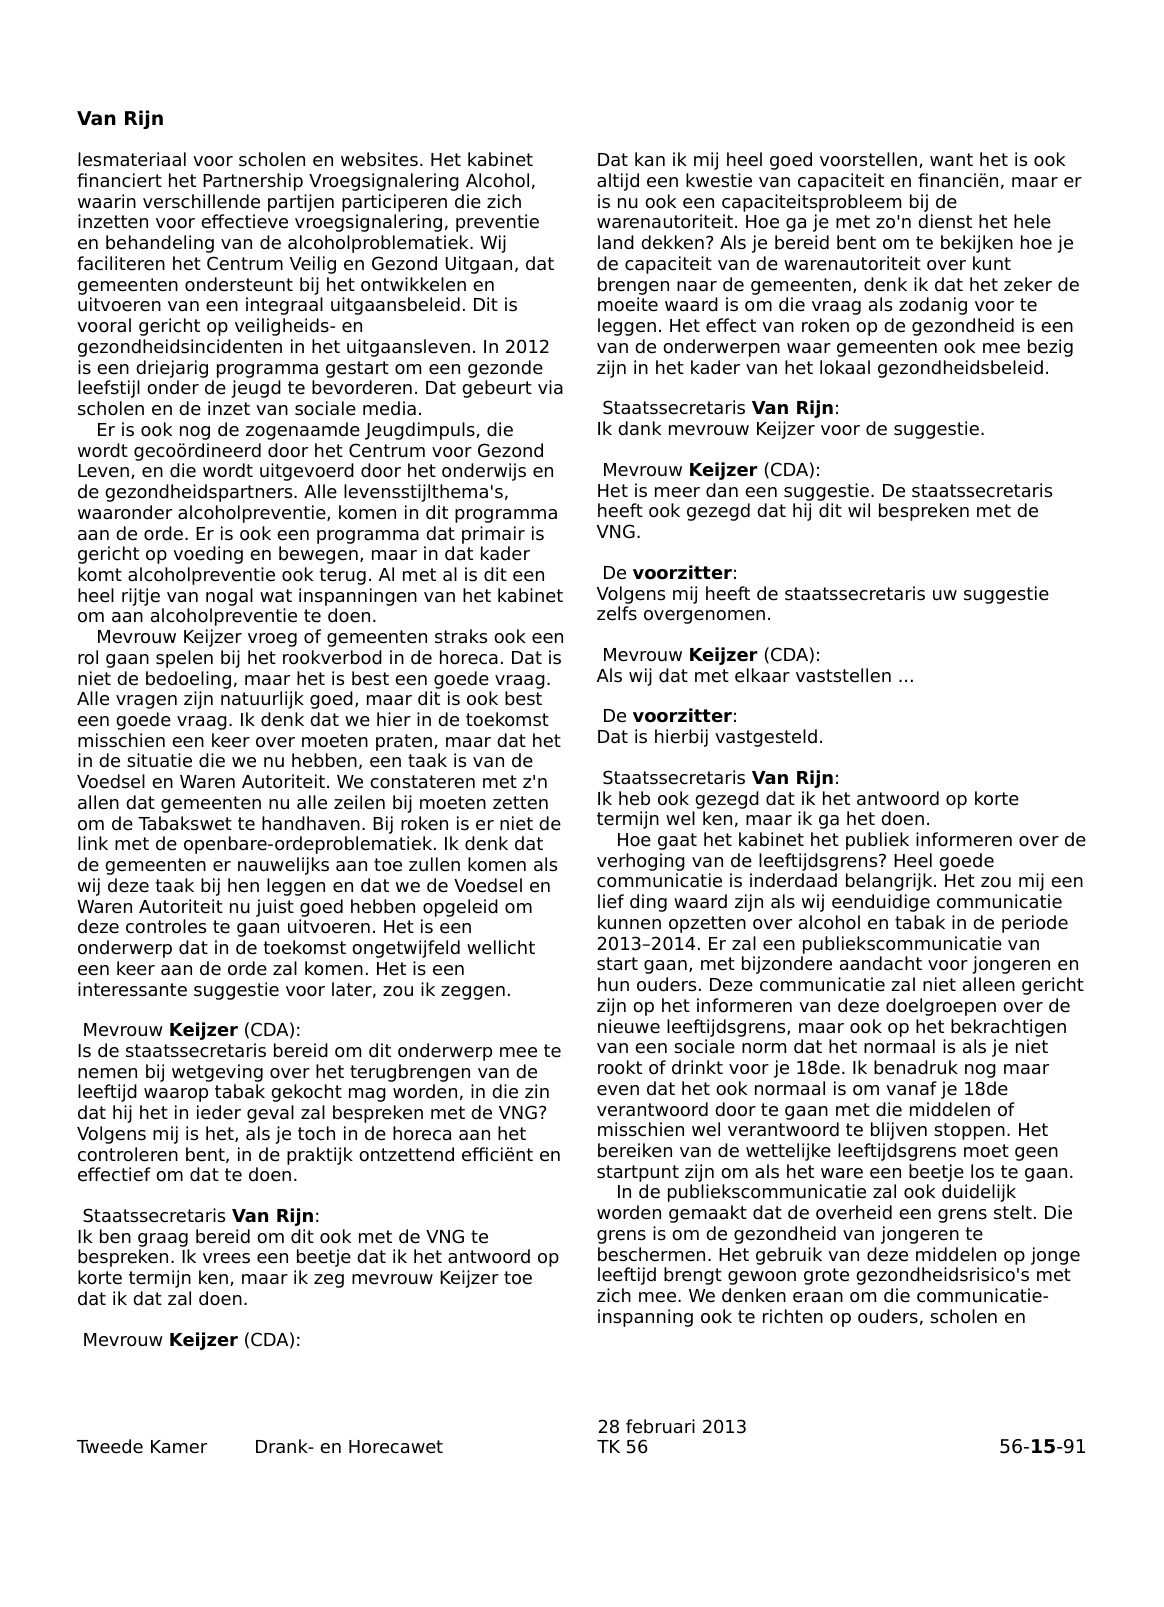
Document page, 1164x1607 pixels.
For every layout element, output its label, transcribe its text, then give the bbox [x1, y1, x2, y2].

text De voorzitter: [596, 706, 1087, 727]
text Is de staatssecretaris bereid om dit onderwerp mee te nemen bij wetgeving over het terugbrengen van de leeftijd waarop tabak gekocht mag worden, in die zin dat hij het in ieder geval zal bespreken met de VNG? Volgens mij is het, als je toch in de horeca aan het controleren bent, in de praktijk ontzettend efficiënt en effectief om dat te doen. [77, 1041, 567, 1186]
text Dat kan ik mij heel goed voorstellen, want het is ook altijd een kwestie van capaciteit en financiën, maar er is nu ook een capaciteitsprobleem bij de warenautoriteit. Hoe ga je met zo'n dienst het hele land dekken? Als je bereid bent om te bekijken hoe je de capaciteit van de warenautoriteit over kunt brengen naar de gemeenten, denk ik dat het zeker de moeite waard is om die vraag als zodanig voor te leggen. Het effect van roken op de gezondheid is een van de onderwerpen waar gemeenten ook mee bezig zijn in het kader van het lokaal gezondheidsbeleid. [596, 150, 1087, 378]
text Als wij dat met elkaar vaststellen ... [596, 666, 1087, 686]
text Staatssecretaris Van Rijn: [596, 398, 1087, 419]
text Ik ben graag bereid om dit ook met de VNG te bespreken. Ik vrees een beetje dat ik het antwoord op korte termijn ken, maar ik zeg mevrouw Keijzer toe dat ik dat zal doen. [77, 1227, 567, 1309]
text Mevrouw Keijzer (CDA): [77, 1329, 567, 1350]
text Het is meer dan een suggestie. De staatssecretaris heeft ook gezegd dat hij dit wil bespreken met de VNG. [596, 480, 1087, 543]
text Mevrouw Keijzer vroeg of gemeenten straks ook een rol gaan spelen bij het rookverbod in de horeca. Dat is niet de bedoeling, maar het is best een goede vraag. Alle vragen zijn natuurlijk goed, maar dit is ook best een goede vraag. Ik denk dat we hier in de toekomst misschien een keer over moeten praten, maar dat het in de situatie die we nu hebben, een taak is van de Voedsel en Waren Autoriteit. We constateren met z'n allen dat gemeenten nu alle zeilen bij moeten zetten om de Tabakswet te handhaven. Bij roken is er niet de link met de openbare-ordeproblematiek. Ik denk dat de gemeenten er nauwelijks aan toe zullen komen als wij deze taak bij hen leggen en dat we de Voedsel en Waren Autoriteit nu juist goed hebben opgeleid om deze controles te gaan uitvoeren. Het is een onderwerp dat in de toekomst ongetwijfeld wellicht een keer aan de orde zal komen. Het is een interessante suggestie voor later, zou ik zeggen. [77, 627, 567, 1000]
text Mevrouw Keijzer (CDA): [596, 645, 1087, 666]
text Mevrouw Keijzer (CDA): [596, 460, 1087, 480]
text Er is ook nog de zogenaamde Jeugdimpuls, die wordt gecoördineerd door het Centrum voor Gezond Leven, en die wordt uitgevoerd door het onderwijs en de gezondheidspartners. Alle levensstijlthema's, waaronder alcoholpreventie, komen in dit programma aan de orde. Er is ook een programma dat primair is gericht op voeding en bewegen, maar in dat kader komt alcoholpreventie ook terug. Al met al is dit een heel rijtje van nogal wat inspanningen van het kabinet om aan alcoholpreventie te doen. [77, 420, 567, 627]
text De voorzitter: [596, 563, 1087, 583]
text Staatssecretaris Van Rijn: [596, 768, 1087, 788]
text In de publiekscommunicatie zal ook duidelijk worden gemaakt dat de overheid een grens stelt. Die grens is om de gezondheid van jongeren te beschermen. Het gebruik van deze middelen op jonge leeftijd brengt gewoon grote gezondheidsrisico's met zich mee. We denken eraan om die communicatie-inspanning ook te richten op ouders, scholen en [596, 1182, 1087, 1327]
text Staatssecretaris Van Rijn: [77, 1206, 567, 1227]
text Mevrouw Keijzer (CDA): [77, 1020, 567, 1041]
text Dat is hierbij vastgesteld. [596, 727, 1087, 748]
text Volgens mij heeft de staatssecretaris uw suggestie zelfs overgenomen. [596, 583, 1087, 625]
text Hoe gaat het kabinet het publiek informeren over de verhoging van de leeftijdsgrens? Heel goede communicatie is inderdaad belangrijk. Het zou mij een lief ding waard zijn als wij eenduidige communicatie kunnen opzetten over alcohol en tabak in de periode 2013–2014. Er zal een publiekscommunicatie van start gaan, met bijzondere aandacht voor jongeren en hun ouders. Deze communicatie zal niet alleen gericht zijn op het informeren van deze doelgroepen over de nieuwe leeftijdsgrens, maar ook op het bekrachtigen van een sociale norm dat het normaal is als je niet rookt of drinkt voor je 18de. Ik benadruk nog maar even dat het ook normaal is om vanaf je 18de verantwoord door te gaan met die middelen of misschien wel verantwoord te blijven stoppen. Het bereiken van de wettelijke leeftijdsgrens moet geen startpunt zijn om als het ware een beetje los te gaan. [596, 830, 1087, 1182]
text lesmateriaal voor scholen en websites. Het kabinet financiert het Partnership Vroegsignalering Alcohol, waarin verschillende partijen participeren die zich inzetten voor effectieve vroegsignalering, preventie en behandeling van de alcoholproblematiek. Wij faciliteren het Centrum Veilig en Gezond Uitgaan, dat gemeenten ondersteunt bij het ontwikkelen en uitvoeren van een integraal uitgaansbeleid. Dit is vooral gericht op veiligheids- en gezondheidsincidenten in het uitgaansleven. In 2012 is een driejarig programma gestart om een gezonde leefstijl onder de jeugd te bevorderen. Dat gebeurt via scholen en de inzet van sociale media. [77, 150, 567, 420]
text Ik heb ook gezegd dat ik het antwoord op korte termijn wel ken, maar ik ga het doen. [596, 788, 1087, 830]
text Ik dank mevrouw Keijzer voor de suggestie. [596, 419, 1087, 440]
